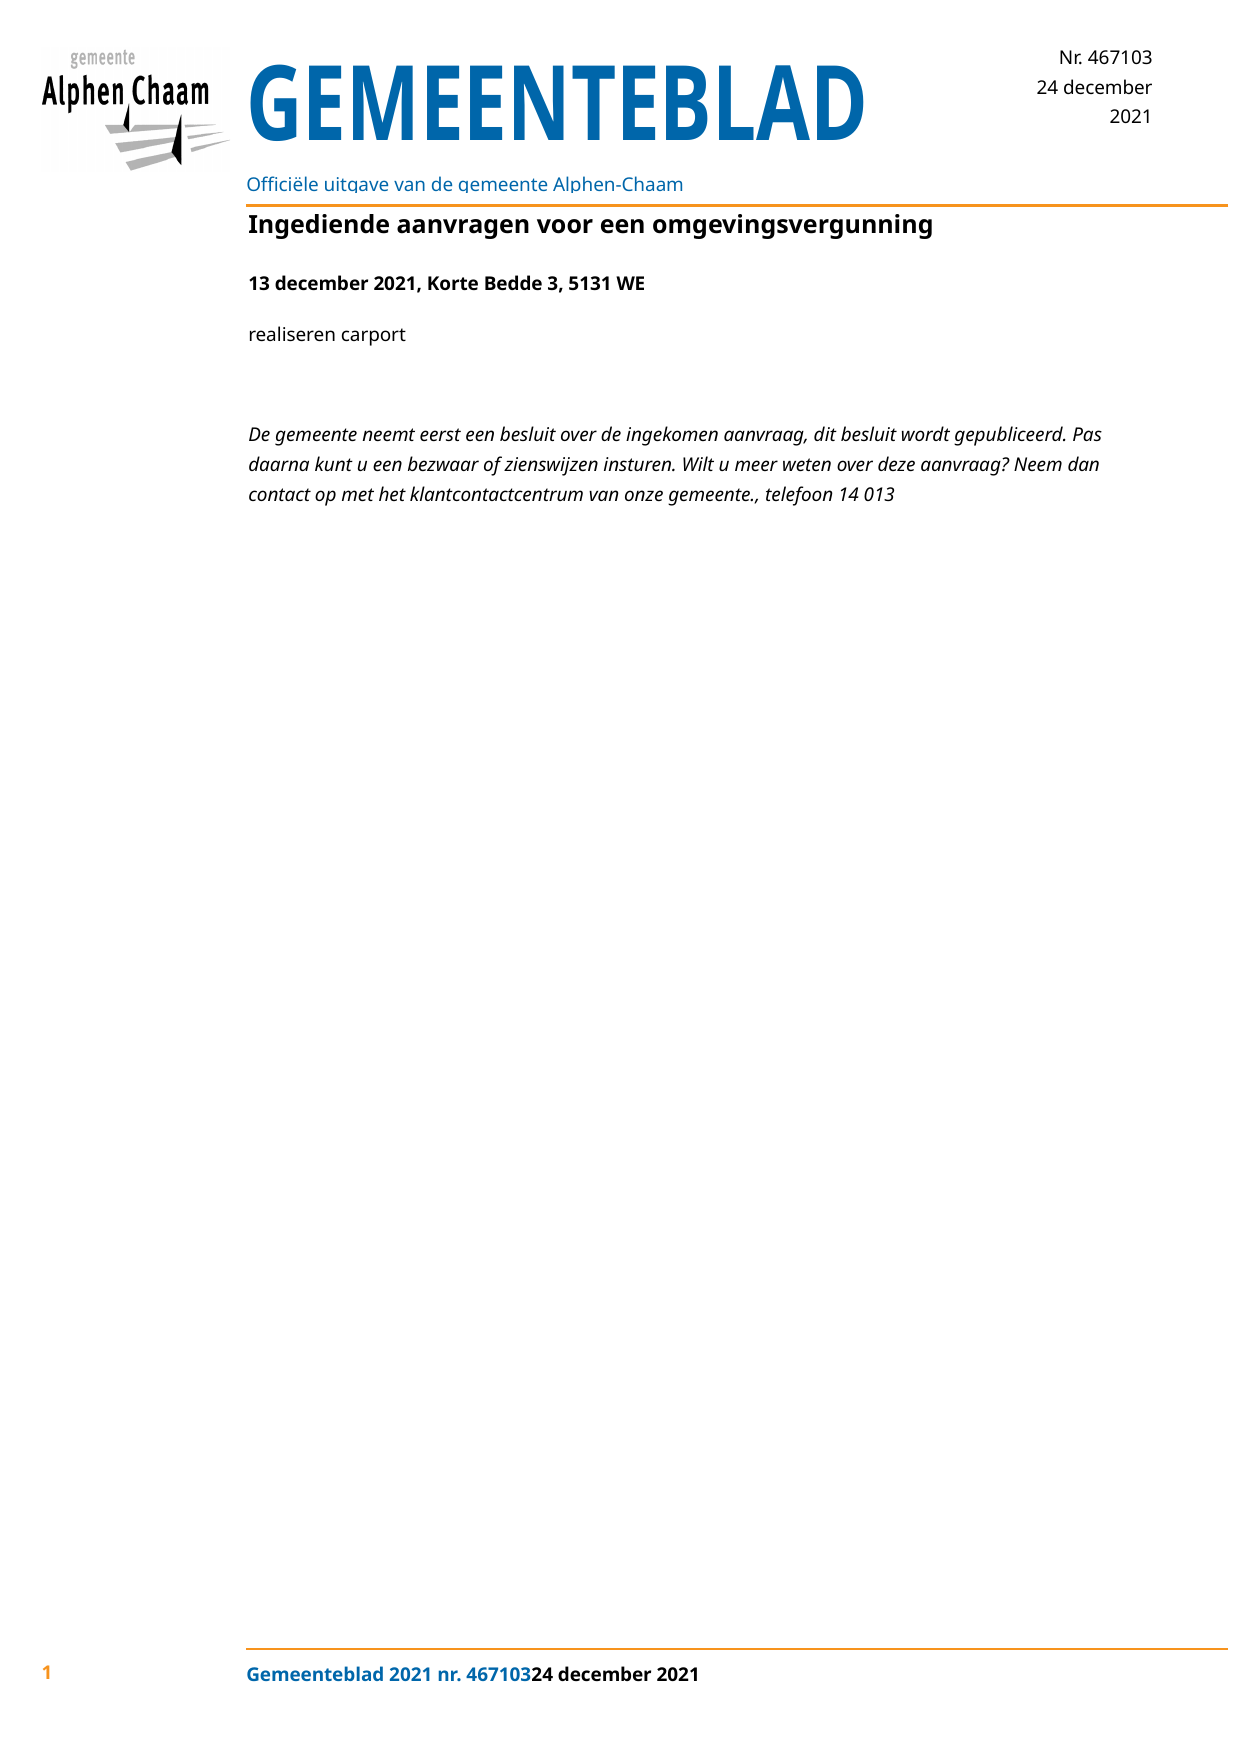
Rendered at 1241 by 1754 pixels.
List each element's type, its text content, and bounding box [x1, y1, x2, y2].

text 13 december 2021, Korte Bedde 3, 5131 WE [248, 270, 1152, 296]
text realiseren carport [248, 321, 1152, 346]
picture [41, 47, 231, 172]
text De gemeente neemt eerst een besluit over de ingekomen aanvraag, dit besluit wordt gepubliceerd. Pas daarna kunt u een bezwaar of zienswijzen insturen. Wilt u meer weten over deze aanvraag? Neem dan contact op met het klantcontactcentrum van onze gemeente., telefoon 14 013 [248, 422, 1152, 506]
text Ingediende aanvragen voor een omgevingsvergunning [248, 207, 1152, 241]
